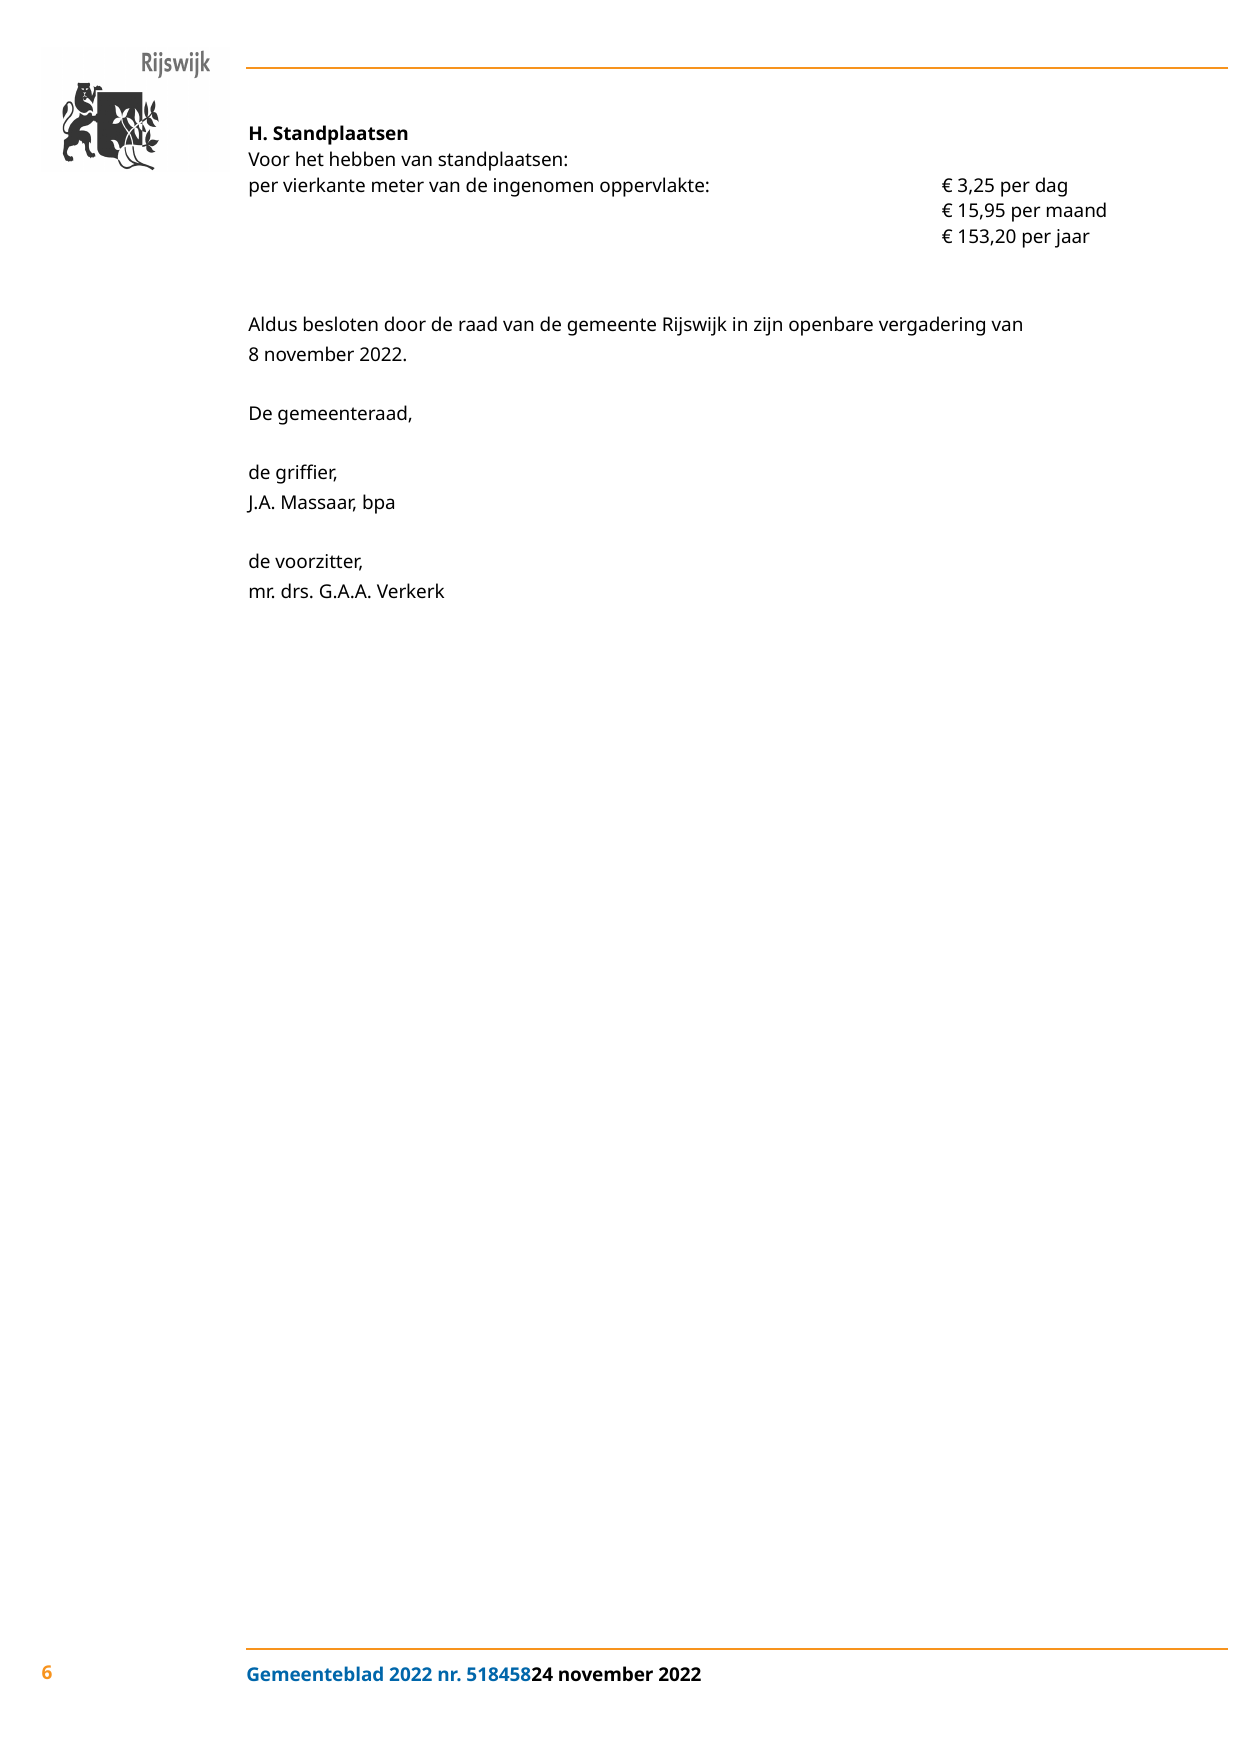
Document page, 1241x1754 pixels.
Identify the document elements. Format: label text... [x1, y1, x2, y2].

table_cell Voor het hebben van standplaatsen: [248, 146, 942, 172]
picture [41, 47, 231, 172]
text De gemeenteraad, [248, 400, 1152, 426]
table_cell [248, 224, 942, 249]
table_cell H. Standplaatsen [248, 121, 942, 146]
table_cell per vierkante meter van de ingenomen oppervlakte: [248, 172, 942, 198]
text mr. drs. G.A.A. Verkerk [248, 578, 1152, 603]
table_cell € 3,25 per dag [942, 172, 1152, 198]
text 8 november 2022. [248, 341, 1152, 367]
text J.A. Massaar, bpa [248, 489, 1152, 515]
text Aldus besloten door de raad van de gemeente Rijswijk in zijn openbare vergadering van [248, 312, 1152, 337]
table_cell [942, 95, 1152, 121]
table_cell € 153,20 per jaar [942, 224, 1152, 249]
table_cell [942, 121, 1152, 146]
table_cell [248, 95, 942, 121]
table_cell [248, 198, 942, 223]
text de griffier, [248, 459, 1152, 485]
table_cell € 15,95 per maand [942, 198, 1152, 223]
table_cell [942, 146, 1152, 172]
text de voorzitter, [248, 548, 1152, 574]
